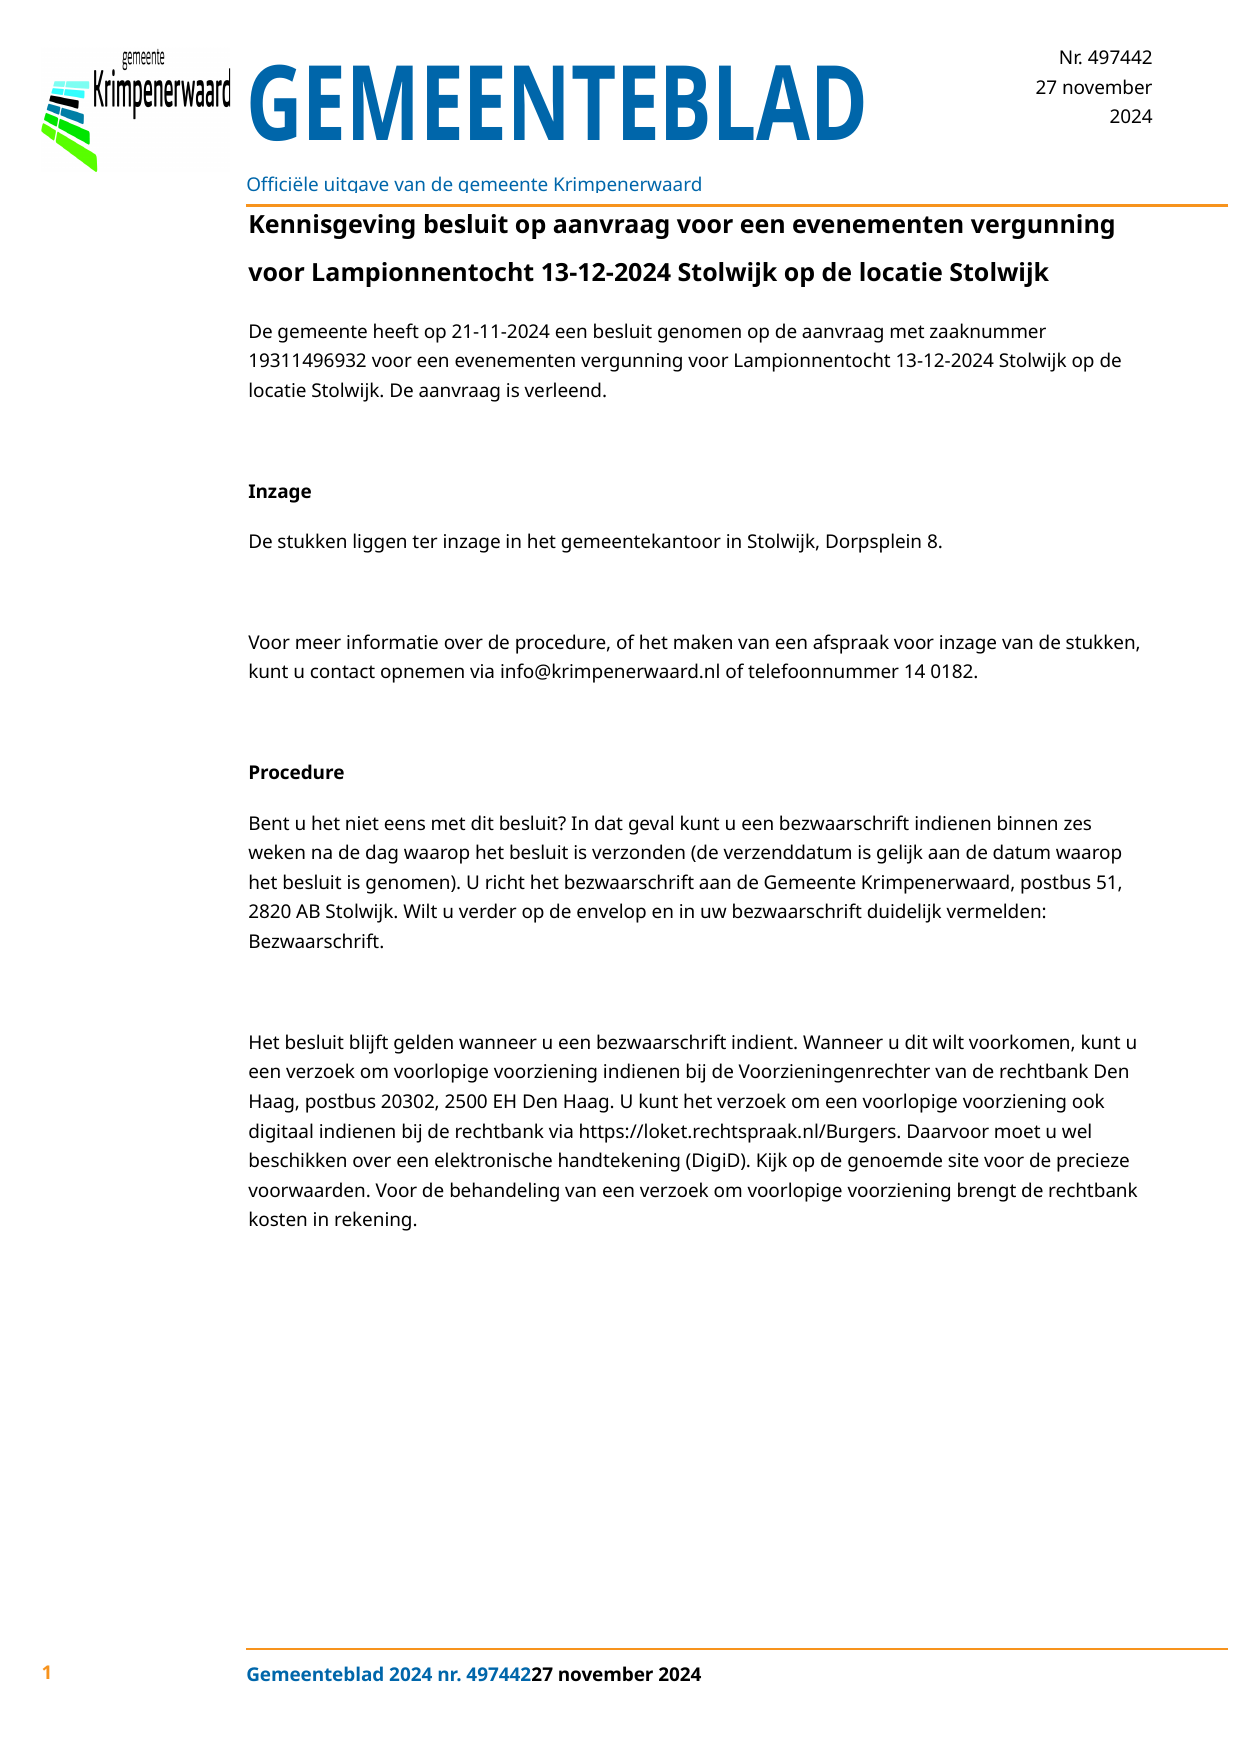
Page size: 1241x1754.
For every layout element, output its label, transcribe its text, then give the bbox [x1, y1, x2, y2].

picture [41, 47, 231, 172]
text Bent u het niet eens met dit besluit? In dat geval kunt u een bezwaarschrift indienen binnen zes weken na de dag waarop het besluit is verzonden (de verzenddatum is gelijk aan de datum waarop het besluit is genomen). U richt het bezwaarschrift aan de Gemeente Krimpenerwaard, postbus 51, 2820 AB Stolwijk. Wilt u verder op de envelop en in uw bezwaarschrift duidelijk vermelden: Bezwaarschrift. [248, 810, 1152, 954]
text Procedure [248, 759, 1152, 785]
text Kennisgeving besluit op aanvraag voor een evenementen vergunning voor Lampionnentocht 13-12-2024 Stolwijk op de locatie Stolwijk [248, 207, 1152, 288]
text Voor meer informatie over de procedure, of het maken van een afspraak voor inzage van de stukken, kunt u contact opnemen via info@krimpenerwaard.nl of telefoonnummer 14 0182. [248, 629, 1152, 684]
text De stukken liggen ter inzage in het gemeentekantoor in Stolwijk, Dorpsplein 8. [248, 528, 1152, 554]
text Het besluit blijft gelden wanneer u een bezwaarschrift indient. Wanneer u dit wilt voorkomen, kunt u een verzoek om voorlopige voorziening indienen bij de Voorzieningenrechter van de rechtbank Den Haag, postbus 20302, 2500 EH Den Haag. U kunt het verzoek om een voorlopige voorziening ook digitaal indienen bij de rechtbank via https://loket.rechtspraak.nl/Burgers. Daarvoor moet u wel beschikken over een elektronische handtekening (DigiD). Kijk op de genoemde site voor de precieze voorwaarden. Voor de behandeling van een verzoek om voorlopige voorziening brengt de rechtbank kosten in rekening. [248, 1029, 1152, 1232]
text De gemeente heeft op 21-11-2024 een besluit genomen op de aanvraag met zaaknummer 19311496932 voor een evenementen vergunning voor Lampionnentocht 13-12-2024 Stolwijk op de locatie Stolwijk. De aanvraag is verleend. [248, 318, 1152, 403]
text Inzage [248, 478, 1152, 504]
